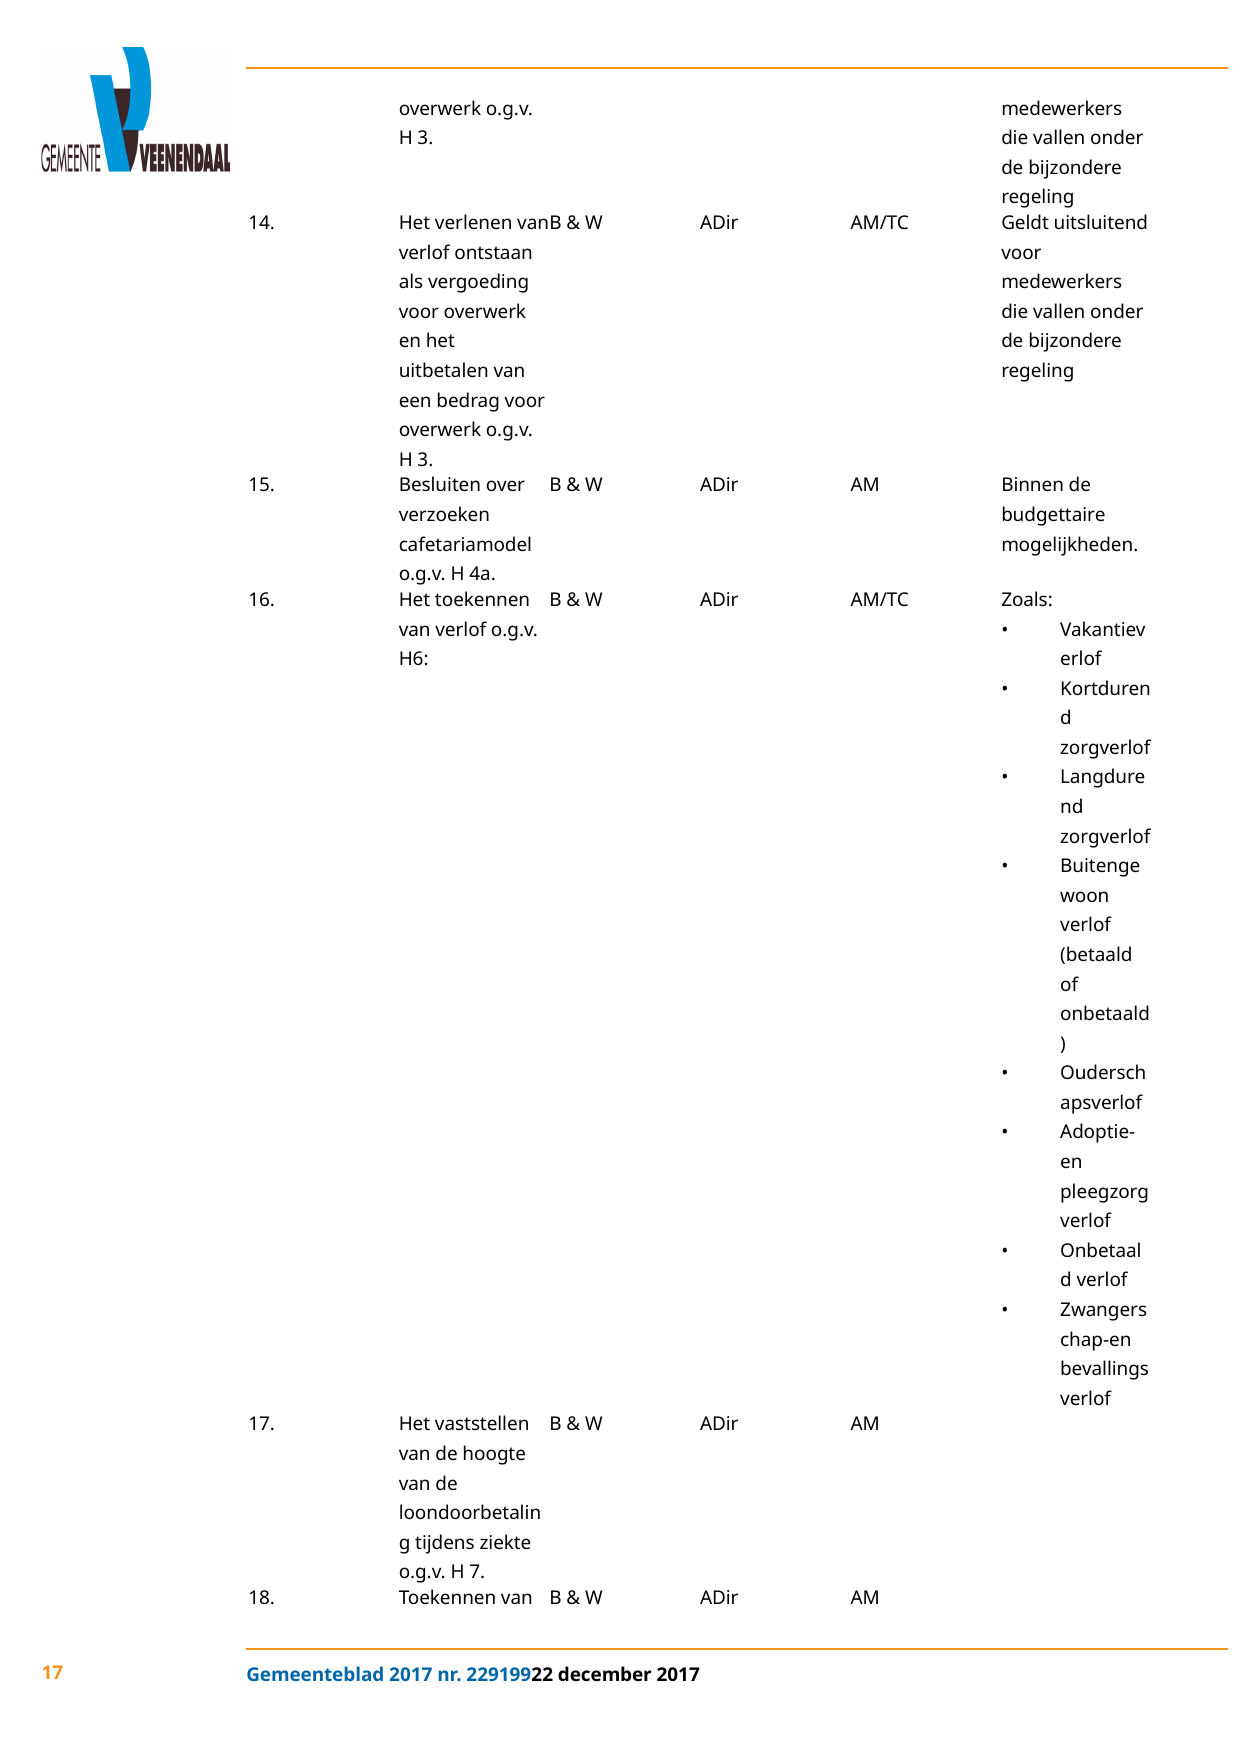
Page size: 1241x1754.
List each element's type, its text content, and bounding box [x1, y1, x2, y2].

table_cell [248, 586, 398, 1411]
table_cell ADir [700, 586, 850, 1411]
table_cell Toekennen van [399, 1584, 549, 1610]
table_cell Geldt uitsluitend voor medewerkers die vallen onder de bijzondere regeling [1001, 209, 1152, 472]
table_cell Het toekennen van verlof o.g.v. H6: [399, 586, 549, 1411]
table_cell [248, 1584, 398, 1610]
table_cell ADir [700, 1411, 850, 1584]
table_cell Zoals: Vakantieverlof Kortdurend zorgverlof Langdurend zorgverlof Buitengewoon verlof (betaald of onbetaald) Ouderschapsverlof Adoptie- en pleegzorgverlof Onbetaald verlof Zwangerschap-en bevallingsverlof [1001, 586, 1152, 1411]
table_cell [248, 95, 398, 209]
picture [41, 47, 130, 172]
table_cell AM [850, 1411, 1001, 1584]
table_cell ADir [700, 209, 850, 472]
table_cell [850, 95, 1001, 209]
table_cell [549, 95, 700, 209]
table_cell Binnen de budgettaire mogelijkheden. [1001, 472, 1152, 586]
table_cell AM/TC [850, 209, 1001, 472]
table_cell [248, 1411, 398, 1584]
table_cell [1001, 1584, 1152, 1610]
table_cell Besluiten over verzoeken cafetariamodel o.g.v. H 4a. [399, 472, 549, 586]
table_cell [700, 95, 850, 209]
table_cell [1001, 1411, 1152, 1584]
table_cell B & W [549, 472, 700, 586]
table_cell B & W [549, 1411, 700, 1584]
picture [123, 47, 231, 172]
table_cell medewerkers die vallen onder de bijzondere regeling [1001, 95, 1152, 209]
table_cell B & W [549, 586, 700, 1411]
table_cell ADir [700, 472, 850, 586]
table_cell [248, 472, 398, 586]
table_cell AM/TC [850, 586, 1001, 1411]
table_cell B & W [549, 209, 700, 472]
table_cell Het vaststellen van de hoogte van de loondoorbetaling tijdens ziekte o.g.v. H 7. [399, 1411, 549, 1584]
table_cell [248, 209, 398, 472]
table_cell overwerk o.g.v. H 3. [399, 95, 549, 209]
table_cell ADir [700, 1584, 850, 1610]
table_cell AM [850, 1584, 1001, 1610]
table_cell Het verlenen van verlof ontstaan als vergoeding voor overwerk en het uitbetalen van een bedrag voor overwerk o.g.v. H 3. [399, 209, 549, 472]
table_cell AM [850, 472, 1001, 586]
table_cell B & W [549, 1584, 700, 1610]
